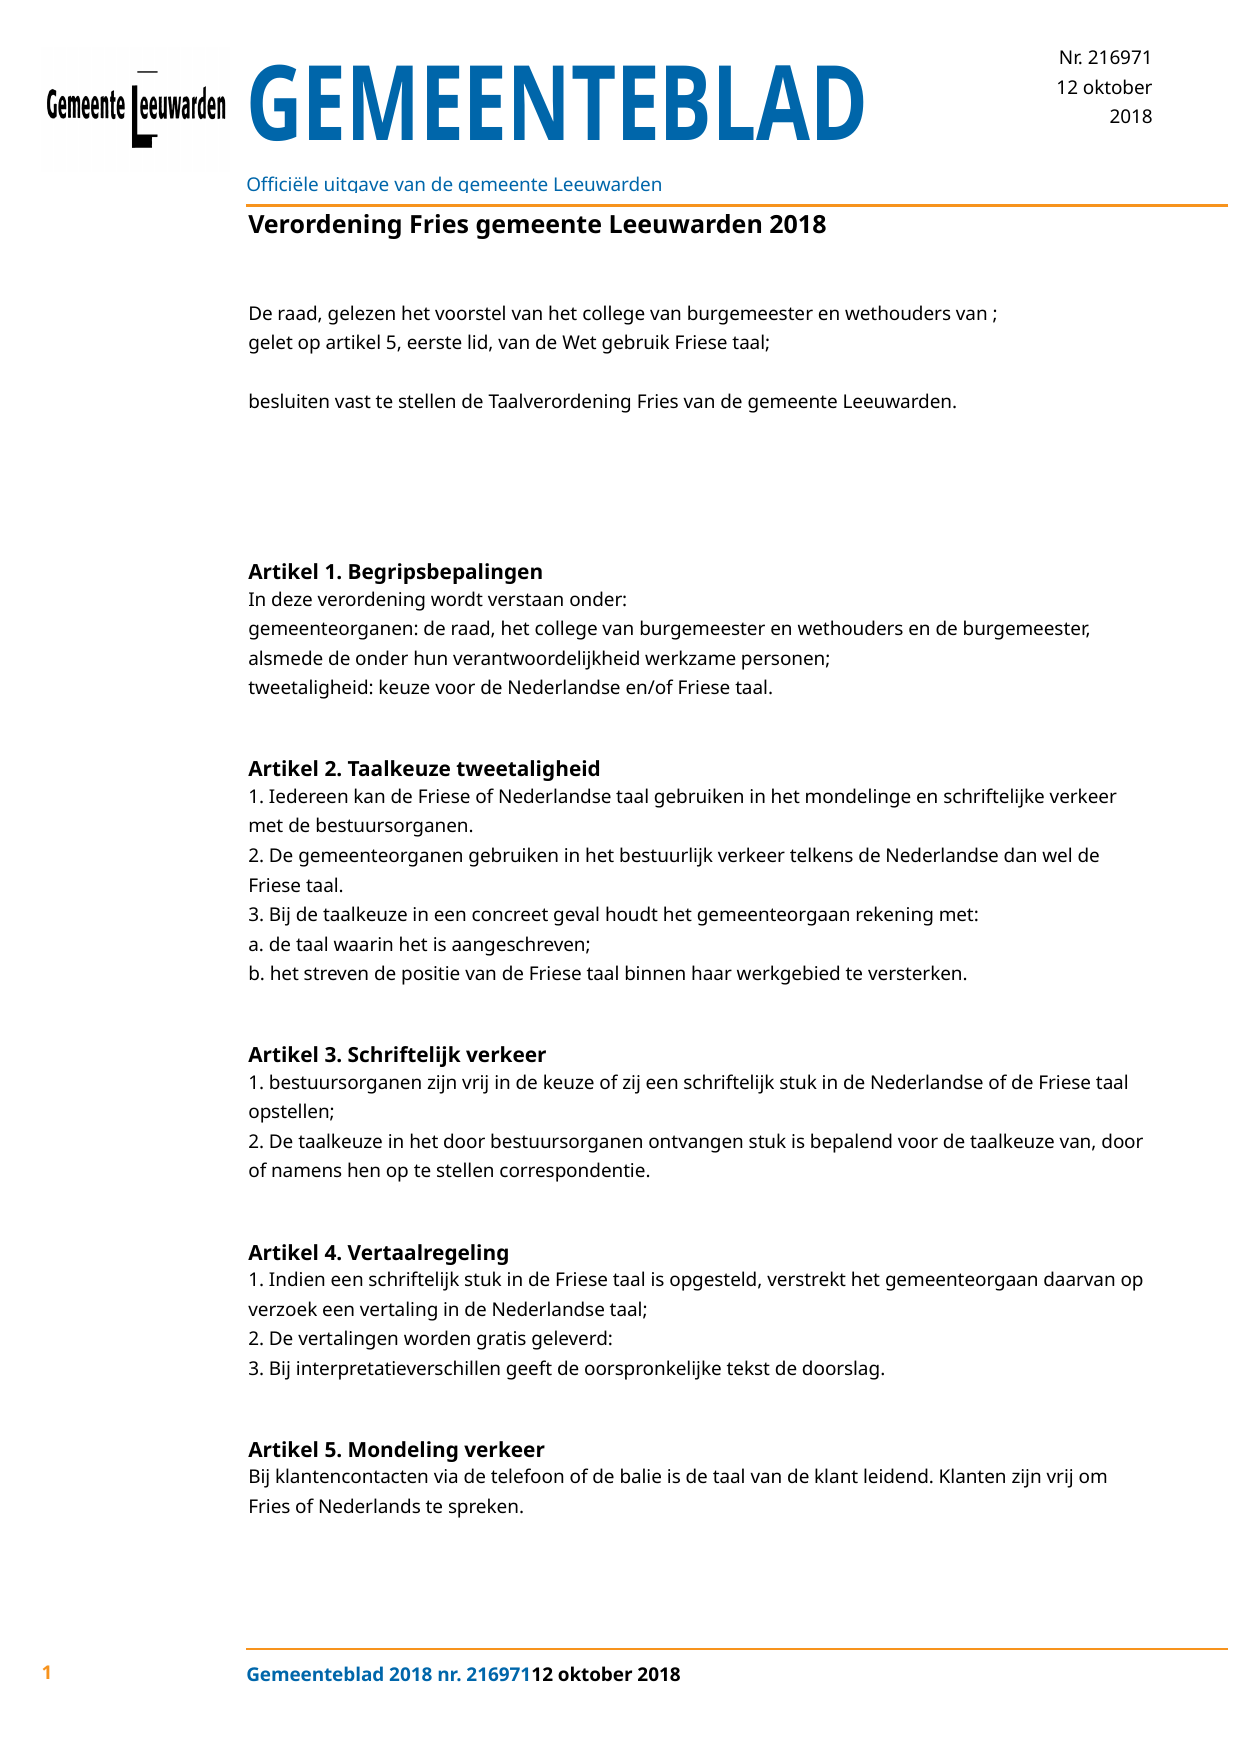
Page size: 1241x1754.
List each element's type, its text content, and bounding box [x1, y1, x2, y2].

text gelet op artikel 5, eerste lid, van de Wet gebruik Friese taal; [248, 329, 1152, 355]
text Artikel 5. Mondeling verkeer [248, 1435, 1152, 1463]
text 2. De gemeenteorganen gebruiken in het bestuurlijk verkeer telkens de Nederlandse dan wel de Friese taal. [248, 842, 1152, 897]
text Artikel 4. Vertaalregeling [248, 1238, 1152, 1266]
text gemeenteorganen: de raad, het college van burgemeester en wethouders en de burgemeester, alsmede de onder hun verantwoordelijkheid werkzame personen; [248, 615, 1152, 671]
text Artikel 3. Schriftelijk verkeer [248, 1041, 1152, 1069]
text 2. De vertalingen worden gratis geleverd: [248, 1325, 1152, 1351]
text Artikel 2. Taalkeuze tweetaligheid [248, 754, 1152, 783]
text 3. Bij de taalkeuze in een concreet geval houdt het gemeenteorgaan rekening met: [248, 901, 1152, 927]
text Bij klantencontacten via de telefoon of de balie is de taal van de klant leidend. Klanten zijn vrij om Fries of Nederlands te spreken. [248, 1463, 1152, 1519]
text 1. bestuursorganen zijn vrij in de keuze of zij een schriftelijk stuk in de Nederlandse of de Friese taal opstellen; [248, 1069, 1152, 1124]
text besluiten vast te stellen de Taalverordening Fries van de gemeente Leeuwarden. [248, 389, 1152, 414]
text 1. Indien een schriftelijk stuk in de Friese taal is opgesteld, verstrekt het gemeenteorgaan daarvan op verzoek een vertaling in de Nederlandse taal; [248, 1266, 1152, 1321]
text Artikel 1. Begripsbepalingen [248, 557, 1152, 586]
text De raad, gelezen het voorstel van het college van burgemeester en wethouders van ; [248, 300, 1152, 326]
text 2. De taalkeuze in het door bestuursorganen ontvangen stuk is bepalend voor de taalkeuze van, door of namens hen op te stellen correspondentie. [248, 1128, 1152, 1183]
text tweetaligheid: keuze voor de Nederlandse en/of Friese taal. [248, 674, 1152, 700]
text b. het streven de positie van de Friese taal binnen haar werkgebied te versterken. [248, 961, 1152, 986]
text 1. Iedereen kan de Friese of Nederlandse taal gebruiken in het mondelinge en schriftelijke verkeer met de bestuursorganen. [248, 783, 1152, 838]
picture [41, 47, 231, 172]
text 3. Bij interpretatieverschillen geeft de oorspronkelijke tekst de doorslag. [248, 1355, 1152, 1381]
text a. de taal waarin het is aangeschreven; [248, 931, 1152, 957]
text Verordening Fries gemeente Leeuwarden 2018 [248, 207, 1152, 241]
text In deze verordening wordt verstaan onder: [248, 586, 1152, 612]
